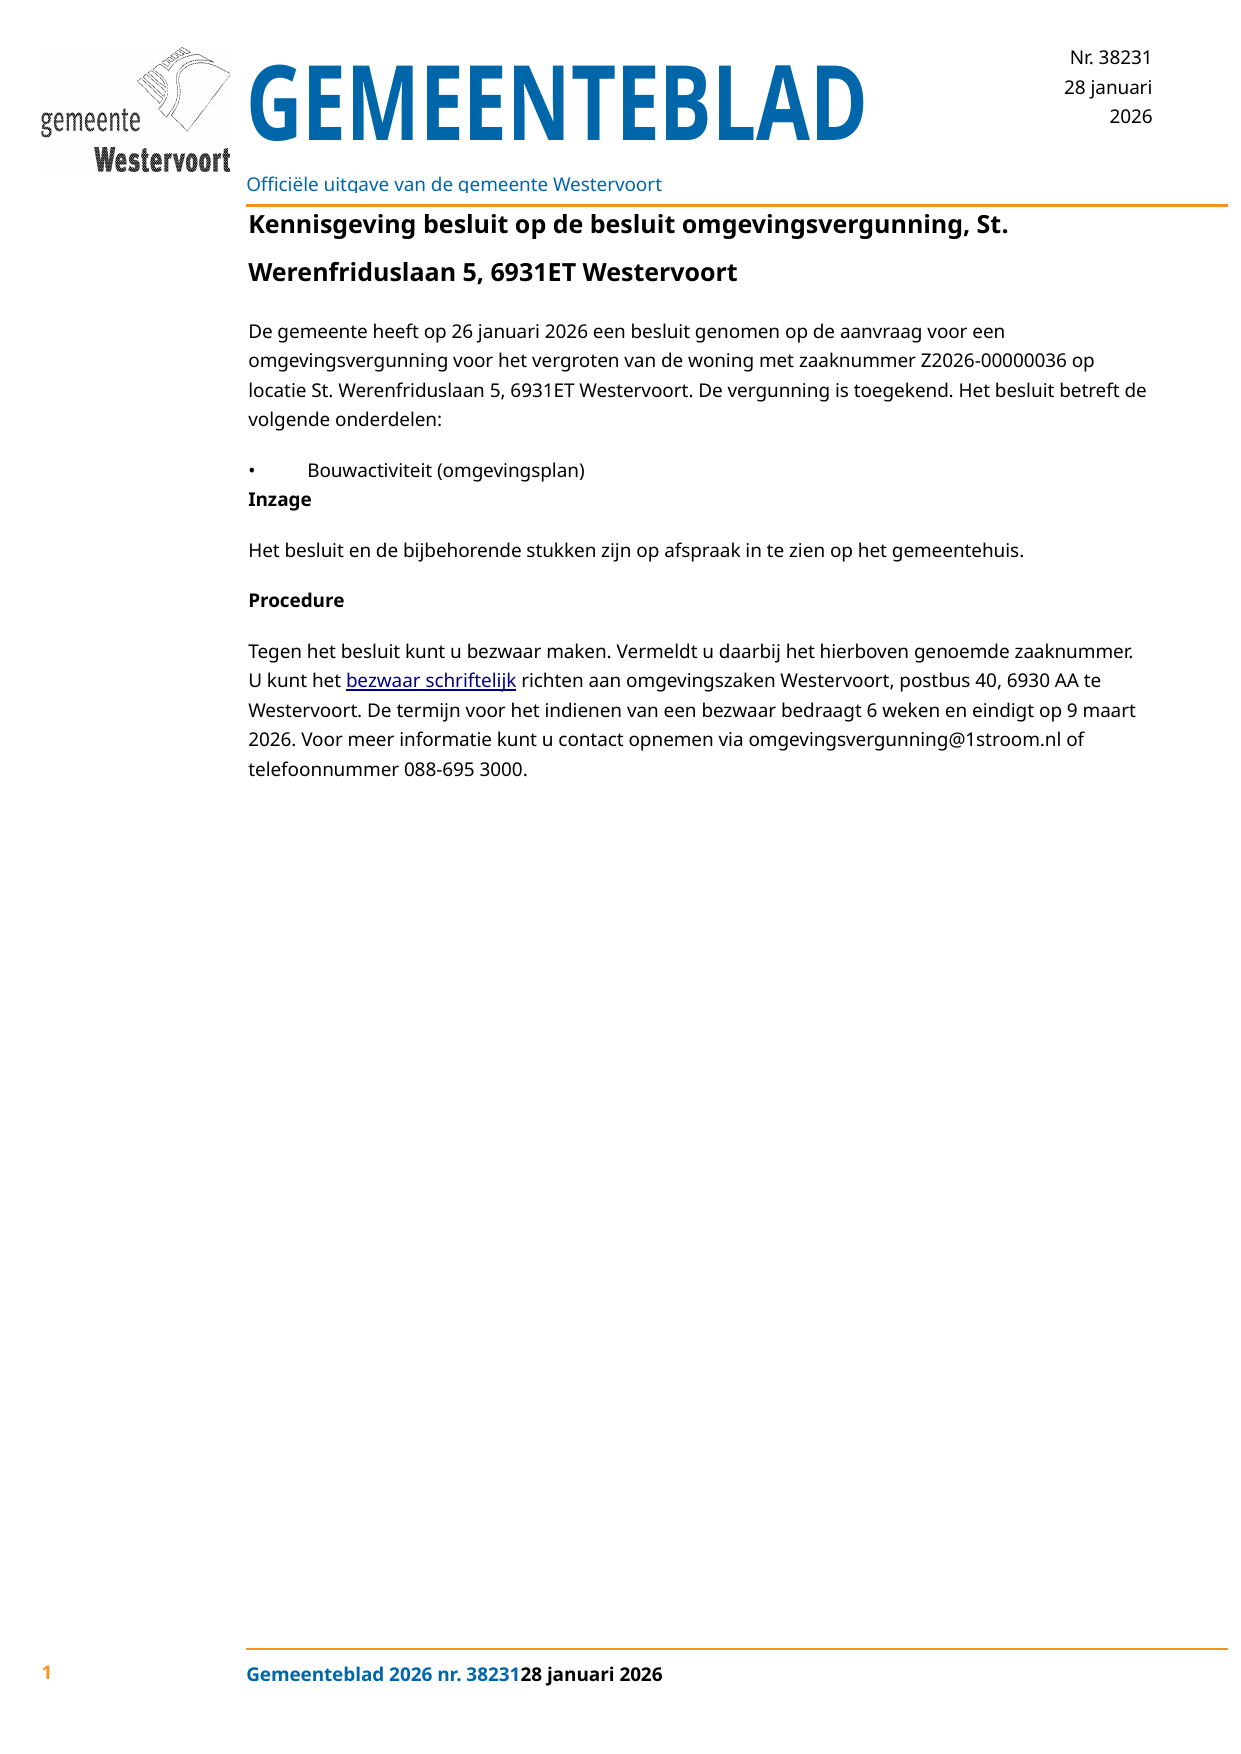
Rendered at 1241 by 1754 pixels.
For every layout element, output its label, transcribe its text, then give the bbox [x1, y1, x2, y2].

text Tegen het besluit kunt u bezwaar maken. Vermeldt u daarbij het hierboven genoemde zaaknummer. U kunt het bezwaar schriftelijk richten aan omgevingszaken Westervoort, postbus 40, 6930 AA te Westervoort. De termijn voor het indienen van een bezwaar bedraagt 6 weken en eindigt op 9 maart 2026. Voor meer informatie kunt u contact opnemen via omgevingsvergunning@1stroom.nl of telefoonnummer 088-695 3000. [248, 638, 1152, 782]
text Het besluit en de bijbehorende stukken zijn op afspraak in te zien op het gemeentehuis. [248, 537, 1152, 563]
text De gemeente heeft op 26 januari 2026 een besluit genomen op de aanvraag voor een omgevingsvergunning voor het vergroten van de woning met zaaknummer Z2026-00000036 op locatie St. Werenfriduslaan 5, 6931ET Westervoort. De vergunning is toegekend. Het besluit betreft de volgende onderdelen: [248, 318, 1152, 432]
picture [41, 47, 231, 172]
list Bouwactiviteit (omgevingsplan) [248, 457, 1152, 483]
text Inzage [248, 487, 1152, 512]
text Procedure [248, 587, 1152, 613]
text Kennisgeving besluit op de besluit omgevingsvergunning, St. Werenfriduslaan 5, 6931ET Westervoort [248, 207, 1152, 288]
